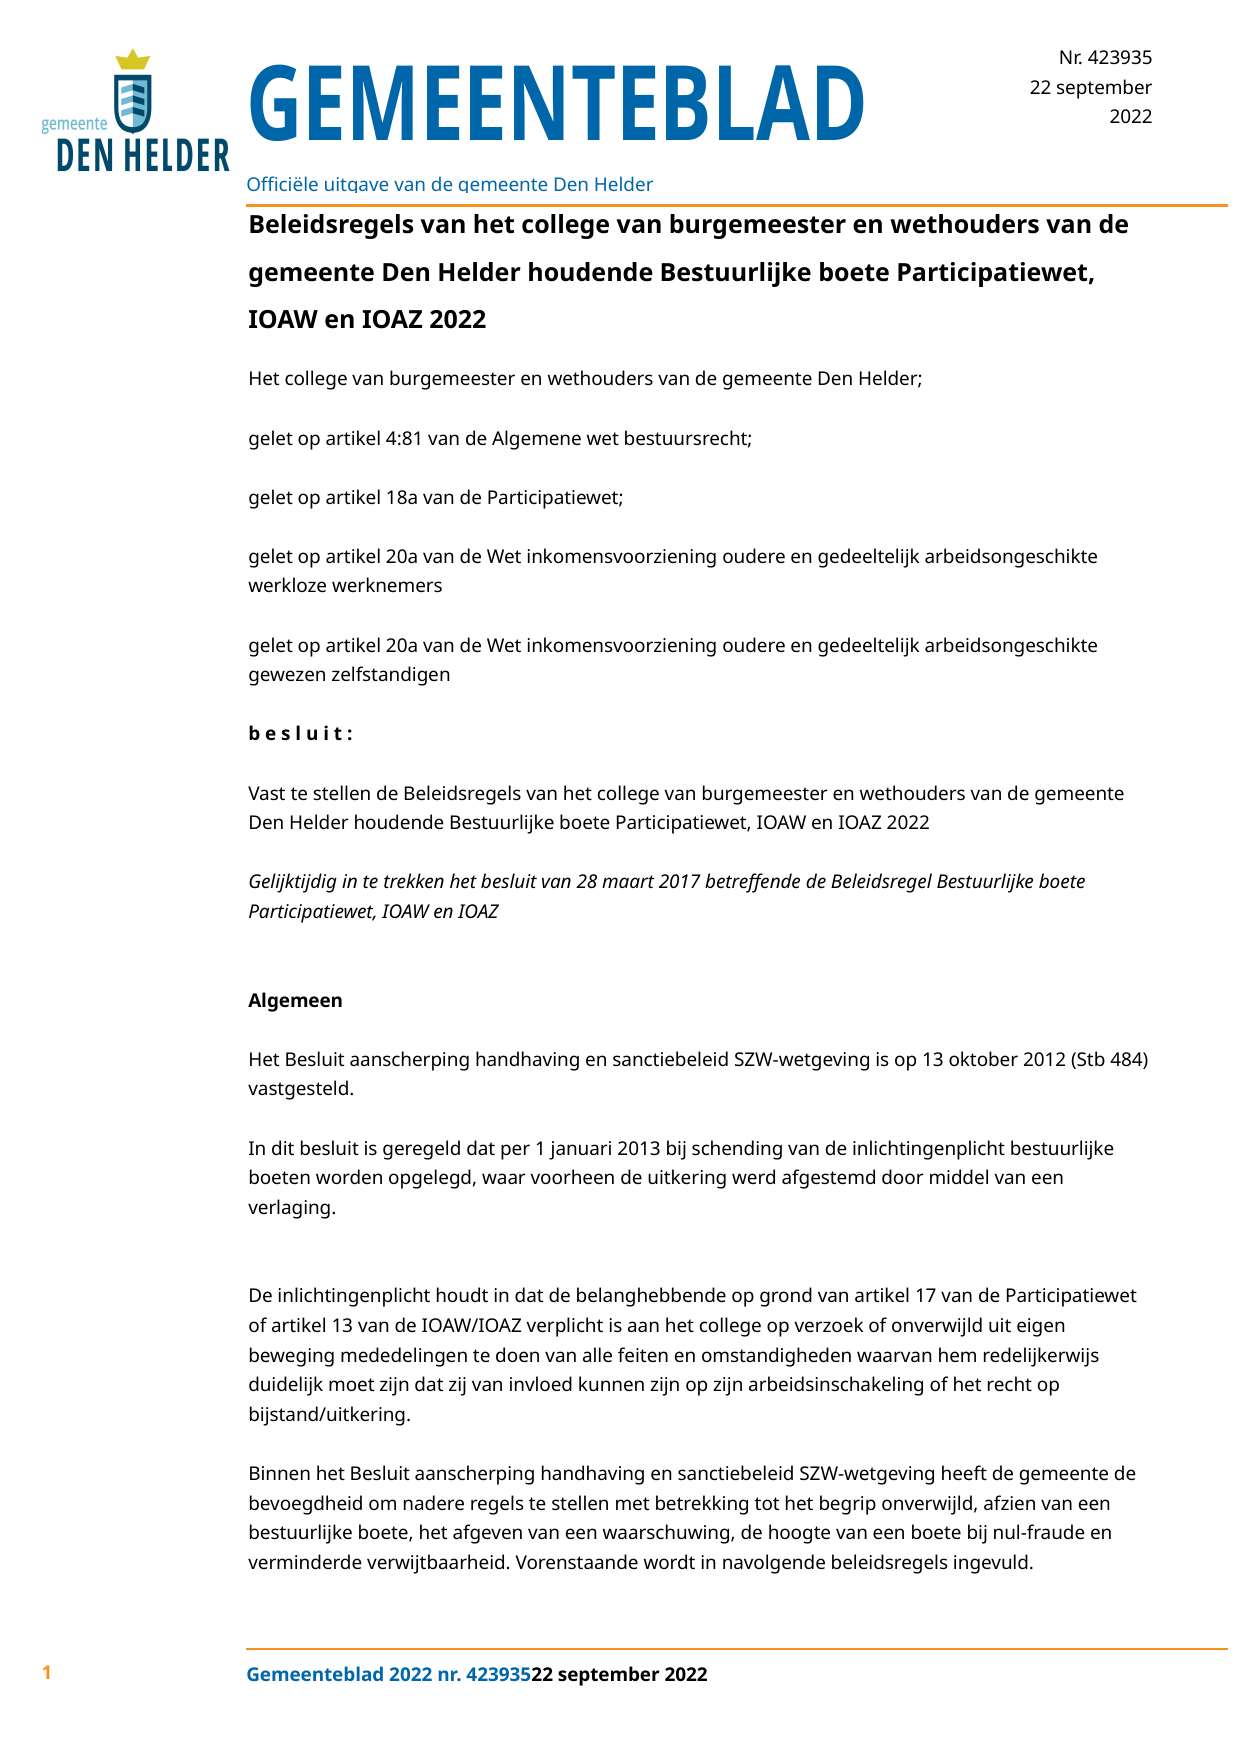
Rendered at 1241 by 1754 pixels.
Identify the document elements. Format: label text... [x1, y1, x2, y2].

picture [130, 157, 135, 172]
text Het college van burgemeester en wethouders van de gemeente Den Helder; [248, 366, 1152, 391]
text Gelijktijdig in te trekken het besluit van 28 maart 2017 betreffende de Beleidsregel Bestuurlijke boete Participatiewet, IOAW en IOAZ [248, 868, 1152, 924]
text gelet op artikel 4:81 van de Algemene wet bestuursrecht; [248, 425, 1152, 450]
picture [220, 160, 224, 172]
text In dit besluit is geregeld dat per 1 januari 2013 bij schending van de inlichtingenplicht bestuurlijke boeten worden opgelegd, waar voorheen de uitkering werd afgestemd door middel van een verlaging. [248, 1135, 1152, 1219]
text Beleidsregels van het college van burgemeester en wethouders van de gemeente Den Helder houdende Bestuurlijke boete Participatiewet, IOAW en IOAZ 2022 [248, 207, 1152, 336]
text Binnen het Besluit aanscherping handhaving en sanctiebeleid SZW-wetgeving heeft de gemeente de bevoegdheid om nadere regels te stellen met betrekking tot het begrip onverwijld, afzien van een bestuurlijke boete, het afgeven van een waarschuwing, de hoogte van een boete bij nul-fraude en verminderde verwijtbaarheid. Vorenstaande wordt in navolgende beleidsregels ingevuld. [248, 1460, 1152, 1574]
text Vast te stellen de Beleidsregels van het college van burgemeester en wethouders van de gemeente Den Helder houdende Bestuurlijke boete Participatiewet, IOAW en IOAZ 2022 [248, 780, 1152, 835]
text Algemeen [248, 987, 1152, 1012]
text gelet op artikel 20a van de Wet inkomensvoorziening oudere en gedeeltelijk arbeidsongeschikte werkloze werknemers [248, 543, 1152, 598]
text gelet op artikel 20a van de Wet inkomensvoorziening oudere en gedeeltelijk arbeidsongeschikte gewezen zelfstandigen [248, 632, 1152, 687]
text b e s l u i t : [248, 721, 1152, 746]
picture [63, 144, 68, 165]
text Het Besluit aanscherping handhaving en sanctiebeleid SZW-wetgeving is op 13 oktober 2012 (Stb 484) vastgesteld. [248, 1046, 1152, 1101]
text De inlichtingenplicht houdt in dat de belanghebbende op grond van artikel 17 van de Participatiewet of artikel 13 van de IOAW/IOAZ verplicht is aan het college op verzoek of onverwijld uit eigen beweging mededelingen te doen van alle feiten en omstandigheden waarvan hem redelijkerwijs duidelijk moet zijn dat zij van invloed kunnen zijn op zijn arbeidsinschakeling of het recht op bijstand/uitkering. [248, 1283, 1152, 1427]
picture [41, 47, 231, 172]
text gelet op artikel 18a van de Participatiewet; [248, 484, 1152, 509]
picture [100, 154, 106, 172]
picture [182, 144, 187, 165]
